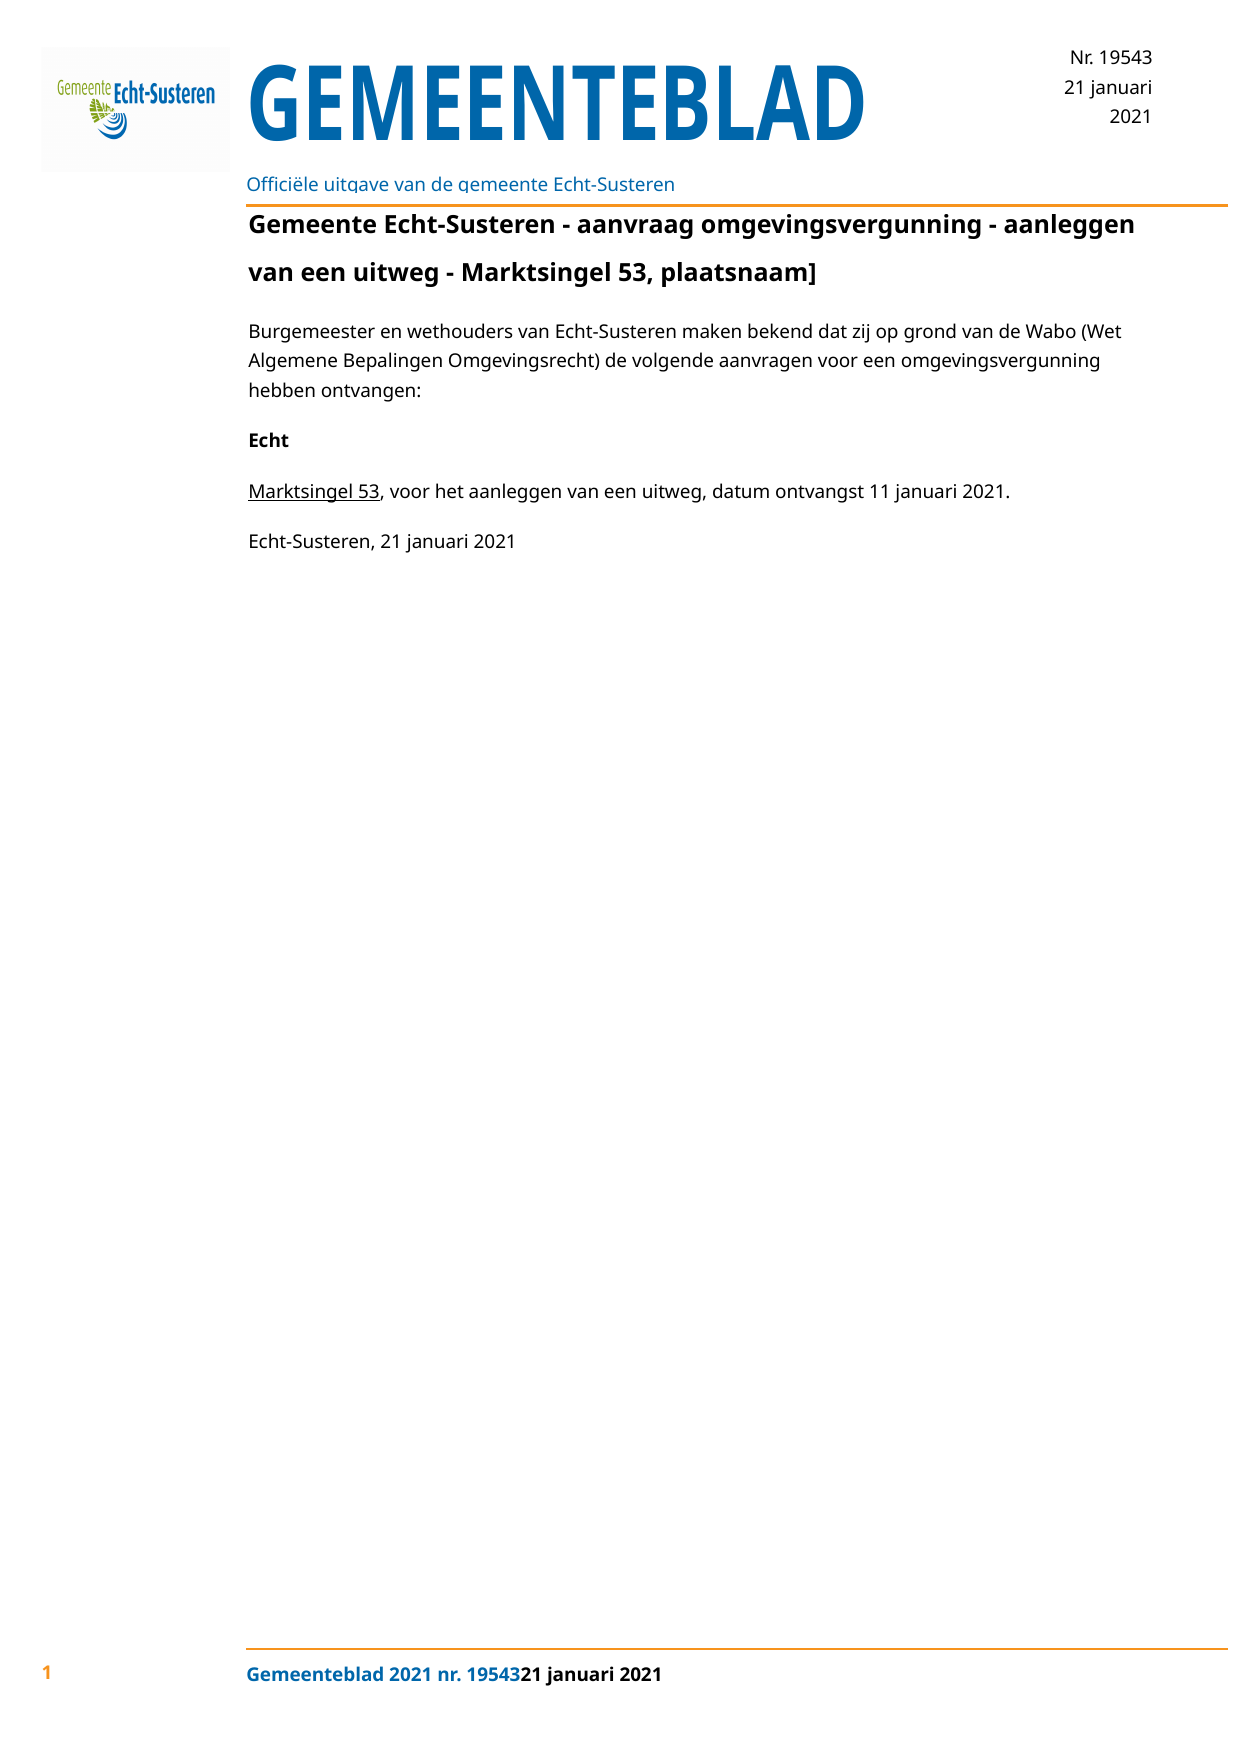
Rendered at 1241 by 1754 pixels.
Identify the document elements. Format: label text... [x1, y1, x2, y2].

picture [41, 47, 231, 172]
text Echt [248, 427, 1152, 453]
text Marktsingel 53, voor het aanleggen van een uitweg, datum ontvangst 11 januari 2021. [248, 478, 1152, 504]
text Burgemeester en wethouders van Echt-Susteren maken bekend dat zij op grond van de Wabo (Wet Algemene Bepalingen Omgevingsrecht) de volgende aanvragen voor een omgevingsvergunning hebben ontvangen: [248, 318, 1152, 403]
text Gemeente Echt-Susteren - aanvraag omgevingsvergunning - aanleggen van een uitweg - Marktsingel 53, plaatsnaam] [248, 207, 1152, 288]
text Echt-Susteren, 21 januari 2021 [248, 528, 1152, 554]
